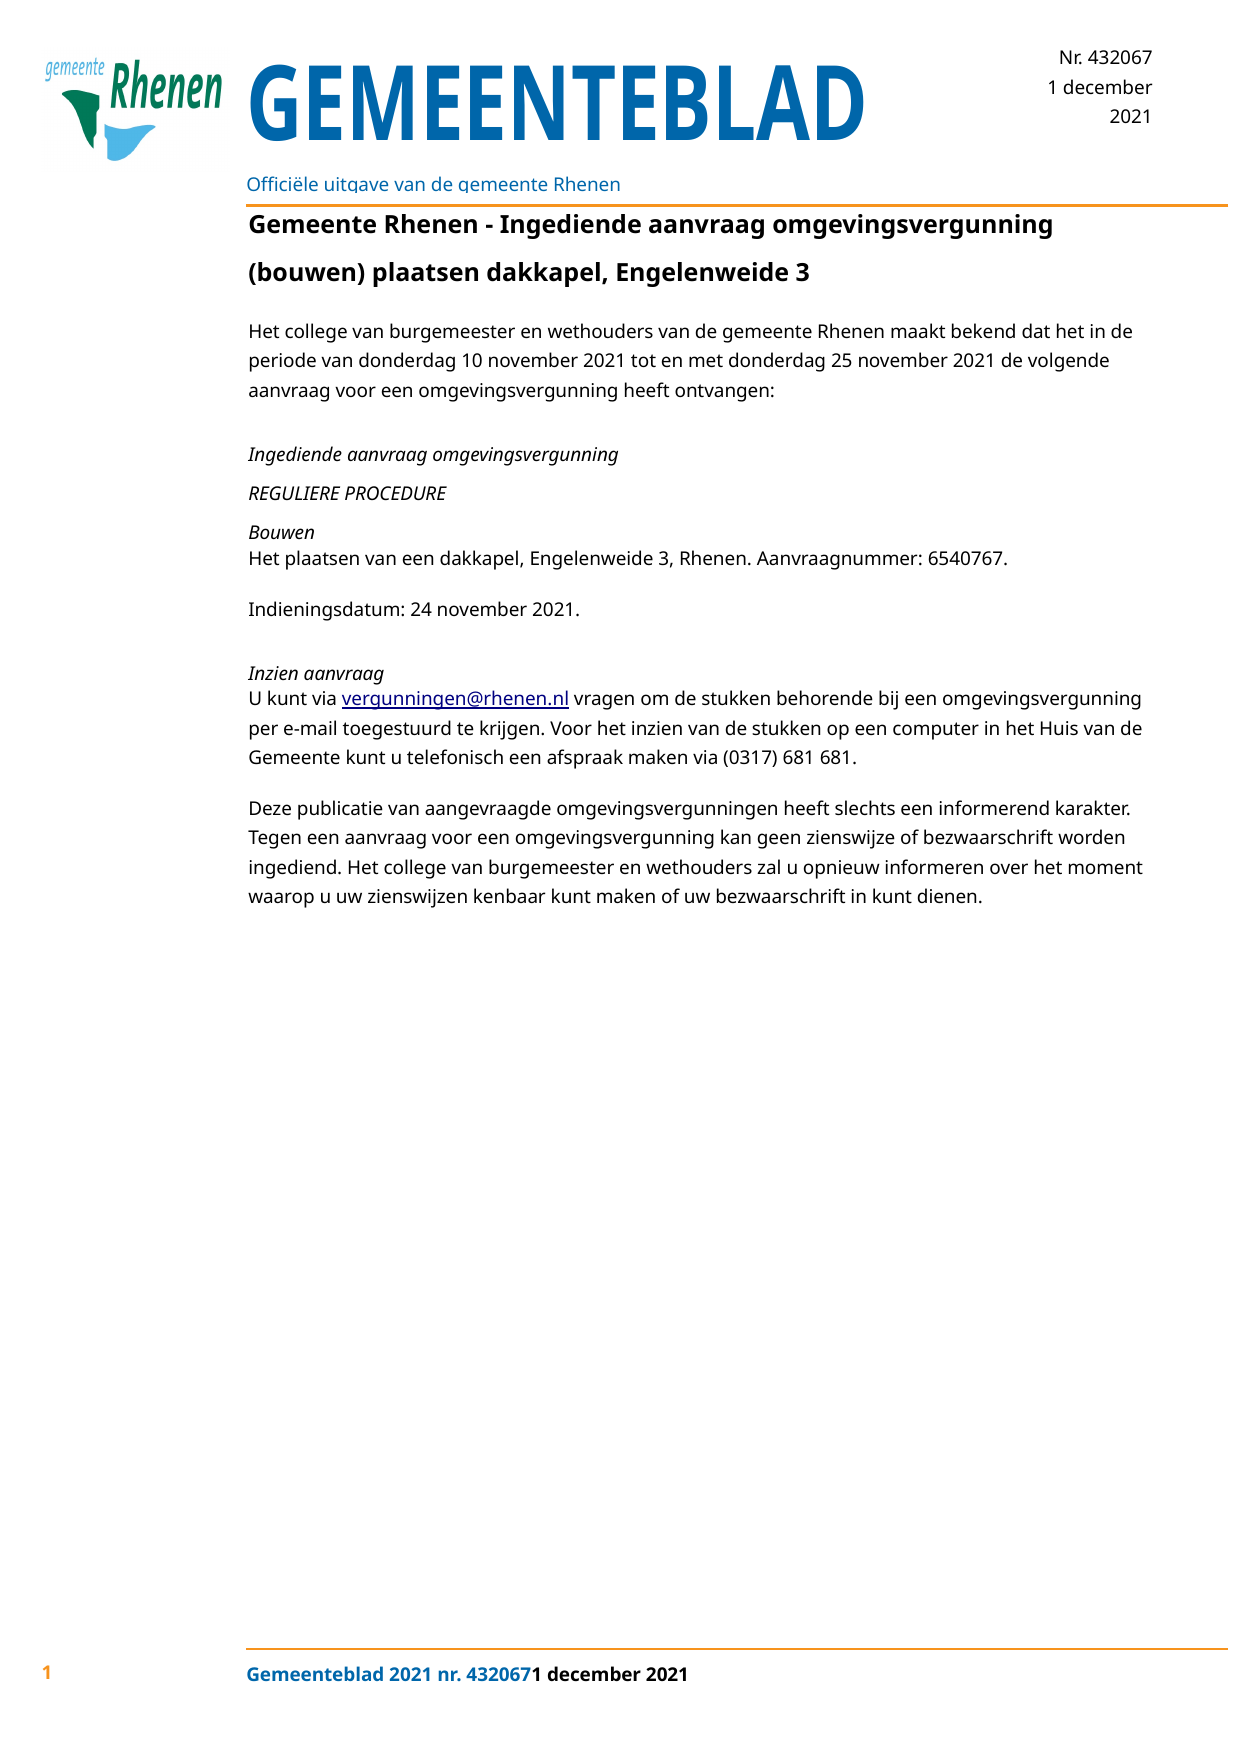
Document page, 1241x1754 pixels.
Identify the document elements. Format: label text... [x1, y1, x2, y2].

text U kunt via vergunningen@rhenen.nl vragen om de stukken behorende bij een omgevingsvergunning per e-mail toegestuurd te krijgen. Voor het inzien van de stukken op een computer in het Huis van de Gemeente kunt u telefonisch een afspraak maken via (0317) 681 681. [248, 685, 1152, 770]
picture [41, 47, 231, 172]
text Het college van burgemeester en wethouders van de gemeente Rhenen maakt bekend dat het in de periode van donderdag 10 november 2021 tot en met donderdag 25 november 2021 de volgende aanvraag voor een omgevingsvergunning heeft ontvangen: [248, 318, 1152, 403]
text Het plaatsen van een dakkapel, Engelenweide 3, Rhenen. Aanvraagnummer: 6540767. [248, 545, 1152, 571]
text REGULIERE PROCEDURE [248, 480, 1152, 506]
text Deze publicatie van aangevraagde omgevingsvergunningen heeft slechts een informerend karakter. Tegen een aanvraag voor een omgevingsvergunning kan geen zienswijze of bezwaarschrift worden ingediend. Het college van burgemeester en wethouders zal u opnieuw informeren over het moment waarop u uw zienswijzen kenbaar kunt maken of uw bezwaarschrift in kunt dienen. [248, 795, 1152, 909]
text Ingediende aanvraag omgevingsvergunning [248, 441, 1152, 467]
text Inzien aanvraag [248, 660, 1152, 685]
text Gemeente Rhenen - Ingediende aanvraag omgevingsvergunning (bouwen) plaatsen dakkapel, Engelenweide 3 [248, 207, 1152, 288]
text Indieningsdatum: 24 november 2021. [248, 596, 1152, 621]
text Bouwen [248, 519, 1152, 545]
